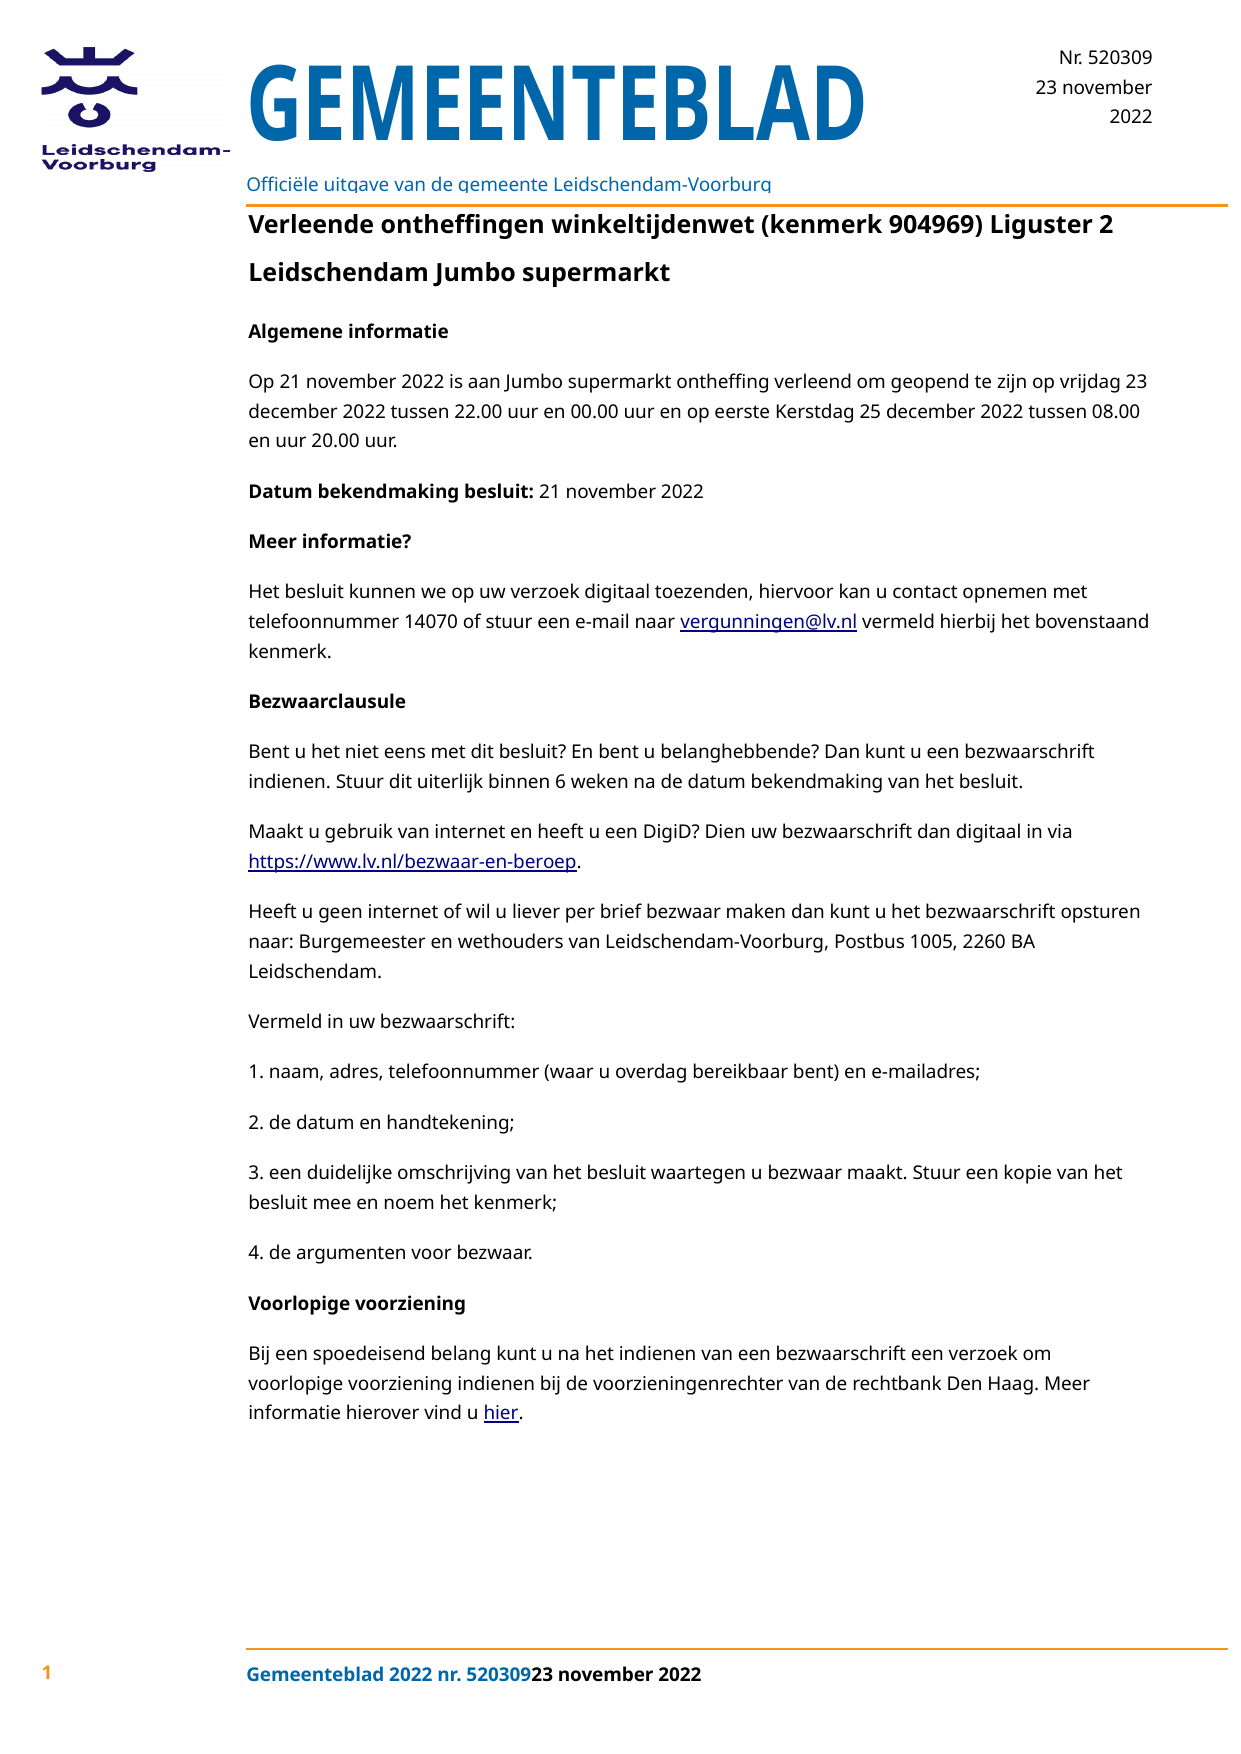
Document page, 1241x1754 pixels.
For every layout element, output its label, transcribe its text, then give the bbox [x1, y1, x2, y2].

text Meer informatie? [248, 528, 1152, 554]
text Het besluit kunnen we op uw verzoek digitaal toezenden, hiervoor kan u contact opnemen met telefoonnummer 14070 of stuur een e-mail naar vergunningen@lv.nl vermeld hierbij het bovenstaand kenmerk. [248, 579, 1152, 664]
text Algemene informatie [248, 318, 1152, 344]
text Voorlopige voorziening [248, 1290, 1152, 1316]
text Op 21 november 2022 is aan Jumbo supermarkt ontheffing verleend om geopend te zijn op vrijdag 23 december 2022 tussen 22.00 uur en 00.00 uur en op eerste Kerstdag 25 december 2022 tussen 08.00 en uur 20.00 uur. [248, 368, 1152, 453]
text Datum bekendmaking besluit: 21 november 2022 [248, 478, 1152, 504]
text Bij een spoedeisend belang kunt u na het indienen van een bezwaarschrift een verzoek om voorlopige voorziening indienen bij de voorzieningenrechter van de rechtbank Den Haag. Meer informatie hierover vind u hier. [248, 1340, 1152, 1425]
text Bent u het niet eens met dit besluit? En bent u belanghebbende? Dan kunt u een bezwaarschrift indienen. Stuur dit uiterlijk binnen 6 weken na de datum bekendmaking van het besluit. [248, 739, 1152, 794]
text 3. een duidelijke omschrijving van het besluit waartegen u bezwaar maakt. Stuur een kopie van het besluit mee en noem het kenmerk; [248, 1159, 1152, 1215]
text Vermeld in uw bezwaarschrift: [248, 1008, 1152, 1034]
text 4. de argumenten voor bezwaar. [248, 1239, 1152, 1265]
text Verleende ontheffingen winkeltijdenwet (kenmerk 904969) Liguster 2 Leidschendam Jumbo supermarkt [248, 207, 1152, 288]
text 2. de datum en handtekening; [248, 1109, 1152, 1135]
picture [41, 47, 231, 172]
text Bezwaarclausule [248, 688, 1152, 714]
text Maakt u gebruik van internet en heeft u een DigiD? Dien uw bezwaarschrift dan digitaal in via https://www.lv.nl/bezwaar-en-beroep. [248, 819, 1152, 874]
text Heeft u geen internet of wil u liever per brief bezwaar maken dan kunt u het bezwaarschrift opsturen naar: Burgemeester en wethouders van Leidschendam-Voorburg, Postbus 1005, 2260 BA Leidschendam. [248, 899, 1152, 984]
text 1. naam, adres, telefoonnummer (waar u overdag bereikbaar bent) en e-mailadres; [248, 1059, 1152, 1084]
